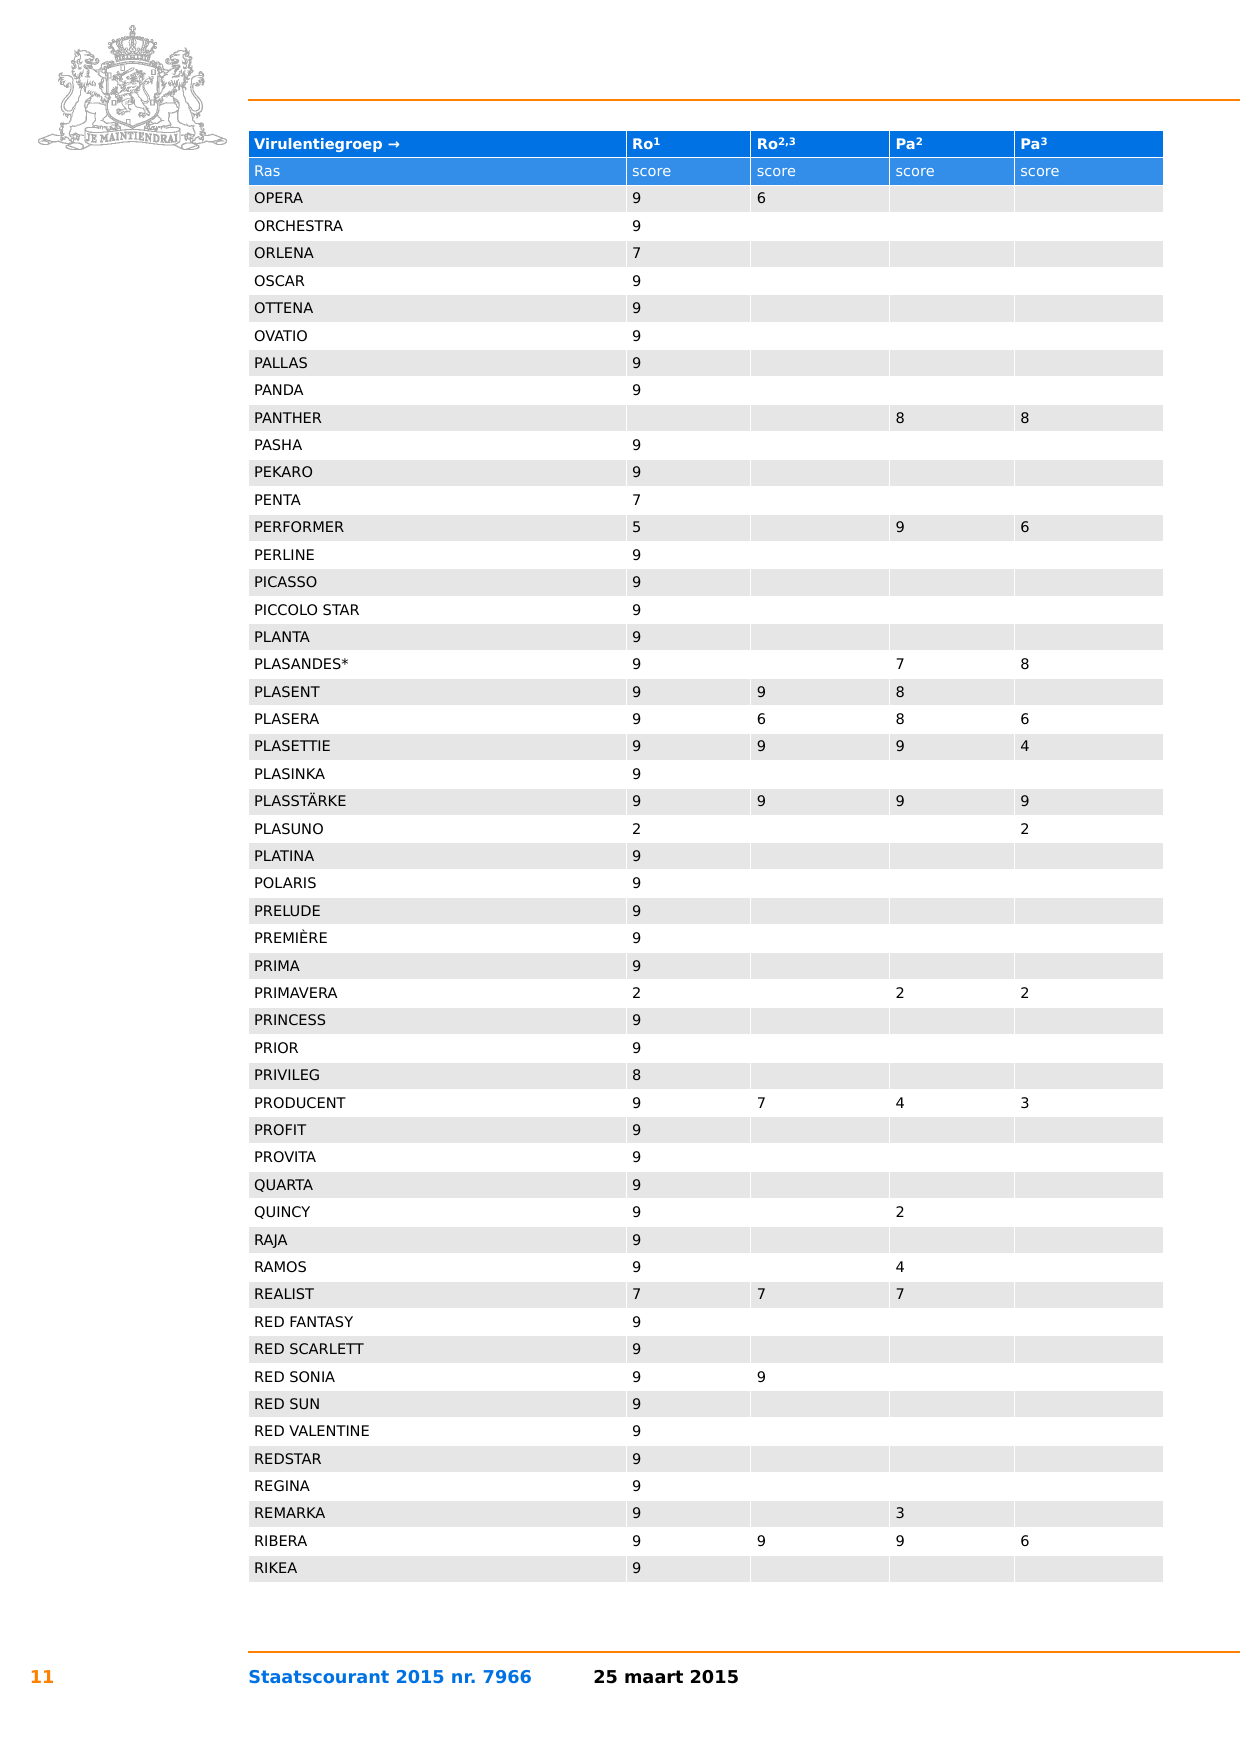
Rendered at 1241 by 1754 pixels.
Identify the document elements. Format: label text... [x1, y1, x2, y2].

table_cell [890, 1419, 1014, 1445]
table_cell 2 [1015, 980, 1163, 1007]
table_cell 9 [627, 1227, 750, 1253]
table_cell RAJA [249, 1227, 626, 1253]
table_cell 7 [890, 651, 1014, 678]
table_cell [1015, 432, 1163, 459]
table_cell [751, 597, 889, 623]
table_cell 9 [627, 679, 750, 705]
table_cell PLANTA [249, 624, 626, 650]
table_cell [751, 487, 889, 513]
table_cell 7 [627, 1282, 750, 1308]
table_cell [751, 213, 889, 239]
table_cell PERLINE [249, 542, 626, 568]
table_cell 6 [1015, 706, 1163, 733]
table_cell PICCOLO STAR [249, 597, 626, 623]
table_cell [890, 1035, 1014, 1061]
table_cell 4 [1015, 734, 1163, 760]
table_cell 8 [890, 679, 1014, 705]
table_cell [1015, 624, 1163, 650]
table_cell [751, 515, 889, 541]
table_cell 9 [751, 679, 889, 705]
table_cell 9 [890, 789, 1014, 815]
table_cell 7 [751, 1090, 889, 1116]
table_cell score [627, 158, 750, 185]
table_cell PREMIÈRE [249, 925, 626, 952]
table_cell OPERA [249, 186, 626, 212]
table_cell 9 [627, 1035, 750, 1061]
table_cell [890, 487, 1014, 513]
table_cell [890, 569, 1014, 596]
table_cell 3 [890, 1501, 1014, 1527]
table_cell POLARIS [249, 871, 626, 897]
table_cell [890, 597, 1014, 623]
table_cell [751, 268, 889, 294]
table_cell PLATINA [249, 843, 626, 869]
table_cell Ras [249, 158, 626, 185]
table_cell [890, 761, 1014, 787]
table_cell [890, 268, 1014, 294]
table_cell 6 [751, 706, 889, 733]
table_cell [1015, 925, 1163, 952]
table_cell [1015, 953, 1163, 979]
table_cell [1015, 1172, 1163, 1198]
table_cell [751, 1145, 889, 1171]
table_cell [890, 1556, 1014, 1582]
table_cell [890, 542, 1014, 568]
table_cell PANDA [249, 378, 626, 404]
table_cell PENTA [249, 487, 626, 513]
table_cell [627, 405, 750, 431]
table_cell [1015, 268, 1163, 294]
table_cell score [751, 158, 889, 185]
table_cell [751, 1336, 889, 1363]
table_cell 9 [627, 1199, 750, 1226]
table_cell 9 [627, 1254, 750, 1281]
table_cell [751, 953, 889, 979]
table_cell [1015, 241, 1163, 267]
table_cell [751, 460, 889, 486]
table_cell [751, 761, 889, 787]
table_cell 9 [751, 789, 889, 815]
table_cell 8 [1015, 405, 1163, 431]
table_cell 9 [627, 624, 750, 650]
table_cell 9 [890, 734, 1014, 760]
table_cell [1015, 761, 1163, 787]
table_cell [751, 843, 889, 869]
table_cell 9 [1015, 789, 1163, 815]
table_cell [1015, 569, 1163, 596]
table_cell 9 [751, 1528, 889, 1554]
table_cell [751, 871, 889, 897]
table_cell [751, 1254, 889, 1281]
table_cell [1015, 1063, 1163, 1089]
table_cell [1015, 1145, 1163, 1171]
table_cell [1015, 1391, 1163, 1417]
table_cell [890, 925, 1014, 952]
table_cell 7 [751, 1282, 889, 1308]
table_cell [751, 980, 889, 1007]
table_cell [890, 241, 1014, 267]
table_cell [890, 1309, 1014, 1335]
table_cell [1015, 1282, 1163, 1308]
table_cell ORCHESTRA [249, 213, 626, 239]
table_cell 9 [627, 1117, 750, 1143]
table_cell [751, 1501, 889, 1527]
table_cell PRODUCENT [249, 1090, 626, 1116]
table_cell [1015, 378, 1163, 404]
table_cell [1015, 1473, 1163, 1500]
table_cell 9 [627, 1419, 750, 1445]
table_cell [1015, 487, 1163, 513]
table_cell PLASETTIE [249, 734, 626, 760]
table_cell [751, 1391, 889, 1417]
table_cell [1015, 1419, 1163, 1445]
table_cell [1015, 1254, 1163, 1281]
table_cell PEKARO [249, 460, 626, 486]
table_cell [890, 1364, 1014, 1390]
table_cell 9 [627, 597, 750, 623]
table_cell [890, 323, 1014, 349]
table_cell [890, 350, 1014, 376]
table_cell 9 [627, 1446, 750, 1472]
table_cell REDSTAR [249, 1446, 626, 1472]
table_cell OTTENA [249, 295, 626, 322]
table_cell 2 [890, 980, 1014, 1007]
table_cell 9 [627, 843, 750, 869]
table_cell REMARKA [249, 1501, 626, 1527]
table_cell 5 [627, 515, 750, 541]
table_cell [1015, 597, 1163, 623]
table_cell 2 [627, 816, 750, 842]
table_cell PICASSO [249, 569, 626, 596]
table_cell [890, 953, 1014, 979]
table_cell OVATIO [249, 323, 626, 349]
table_cell [890, 1117, 1014, 1143]
picture [38, 25, 227, 150]
table_cell PALLAS [249, 350, 626, 376]
table_cell [1015, 213, 1163, 239]
table_cell 9 [627, 898, 750, 924]
table_cell [890, 460, 1014, 486]
table_cell [1015, 1309, 1163, 1335]
table_cell PRIMA [249, 953, 626, 979]
table_cell [1015, 1117, 1163, 1143]
table_cell 9 [751, 1364, 889, 1390]
table_cell [1015, 1556, 1163, 1582]
table_cell [751, 323, 889, 349]
table_cell [890, 898, 1014, 924]
table_cell 2 [890, 1199, 1014, 1226]
table_cell 7 [627, 241, 750, 267]
table_cell 9 [627, 871, 750, 897]
table_cell 6 [1015, 515, 1163, 541]
table_cell PRIMAVERA [249, 980, 626, 1007]
table_header Pa3 [1015, 131, 1163, 157]
table_cell PLASSTÄRKE [249, 789, 626, 815]
table_cell RED FANTASY [249, 1309, 626, 1335]
table_cell [751, 1419, 889, 1445]
table_cell 9 [627, 925, 750, 952]
table_cell [890, 871, 1014, 897]
table_cell [751, 378, 889, 404]
table_cell [751, 1473, 889, 1500]
table_cell 9 [627, 1391, 750, 1417]
table_cell 9 [627, 1172, 750, 1198]
table_cell [1015, 460, 1163, 486]
table_cell 9 [627, 268, 750, 294]
table_cell RIKEA [249, 1556, 626, 1582]
table_cell [1015, 1501, 1163, 1527]
table_cell [890, 432, 1014, 459]
table_cell PLASERA [249, 706, 626, 733]
table_cell [1015, 1336, 1163, 1363]
table_cell [751, 651, 889, 678]
table_cell [751, 1556, 889, 1582]
table_cell OSCAR [249, 268, 626, 294]
table_cell [1015, 679, 1163, 705]
table_header Ro2,3 [751, 131, 889, 157]
table_cell [1015, 1008, 1163, 1034]
table_cell 9 [627, 1309, 750, 1335]
table_cell [890, 1063, 1014, 1089]
table_cell [751, 898, 889, 924]
table_cell 9 [627, 1090, 750, 1116]
table_cell 9 [627, 1473, 750, 1500]
table_cell RAMOS [249, 1254, 626, 1281]
table_cell 9 [627, 350, 750, 376]
table_cell 9 [627, 706, 750, 733]
table_cell RED SCARLETT [249, 1336, 626, 1363]
table_cell RED SONIA [249, 1364, 626, 1390]
table_cell 7 [890, 1282, 1014, 1308]
table_cell 9 [627, 213, 750, 239]
table_cell REALIST [249, 1282, 626, 1308]
table_cell [890, 843, 1014, 869]
table_cell 2 [1015, 816, 1163, 842]
table_cell 9 [627, 953, 750, 979]
table_cell [890, 1145, 1014, 1171]
table_cell [1015, 871, 1163, 897]
table_cell [890, 1227, 1014, 1253]
table_cell 9 [890, 515, 1014, 541]
table_cell 9 [751, 734, 889, 760]
table_cell [751, 1227, 889, 1253]
table_cell [751, 295, 889, 322]
table_cell [1015, 323, 1163, 349]
table_cell 6 [751, 186, 889, 212]
table_cell QUARTA [249, 1172, 626, 1198]
table_cell [751, 542, 889, 568]
table_cell PRINCESS [249, 1008, 626, 1034]
table_cell 9 [627, 460, 750, 486]
table_cell [890, 1446, 1014, 1472]
table_cell 9 [627, 1556, 750, 1582]
table_cell 9 [627, 734, 750, 760]
table_cell [890, 1473, 1014, 1500]
table_cell 9 [627, 542, 750, 568]
table_cell [890, 1336, 1014, 1363]
table_cell 9 [627, 1008, 750, 1034]
table_cell [1015, 1364, 1163, 1390]
table_cell [751, 1035, 889, 1061]
table_cell [1015, 350, 1163, 376]
table_cell [751, 624, 889, 650]
table_cell 8 [890, 706, 1014, 733]
table_cell [1015, 1199, 1163, 1226]
table_cell [1015, 542, 1163, 568]
table_cell PROFIT [249, 1117, 626, 1143]
table_cell [751, 405, 889, 431]
table_cell 8 [890, 405, 1014, 431]
table_cell 3 [1015, 1090, 1163, 1116]
table_cell PRIVILEG [249, 1063, 626, 1089]
table_cell PLASENT [249, 679, 626, 705]
table_cell 9 [627, 569, 750, 596]
table_cell [751, 569, 889, 596]
table_cell PROVITA [249, 1145, 626, 1171]
table_cell 4 [890, 1254, 1014, 1281]
table_cell 9 [890, 1528, 1014, 1554]
table_cell [1015, 1446, 1163, 1472]
table_cell 9 [627, 1145, 750, 1171]
table_cell [1015, 186, 1163, 212]
table_cell [890, 1008, 1014, 1034]
table_cell PLASANDES* [249, 651, 626, 678]
table_cell PRELUDE [249, 898, 626, 924]
table_cell 9 [627, 432, 750, 459]
table_cell PERFORMER [249, 515, 626, 541]
table_cell [890, 213, 1014, 239]
table_header Ro1 [627, 131, 750, 157]
table_cell PANTHER [249, 405, 626, 431]
table_cell [1015, 898, 1163, 924]
table_cell [751, 241, 889, 267]
table_cell [751, 1117, 889, 1143]
table_cell 8 [1015, 651, 1163, 678]
table_cell [890, 378, 1014, 404]
table_cell [890, 186, 1014, 212]
table_cell [1015, 1227, 1163, 1253]
table_cell QUINCY [249, 1199, 626, 1226]
table_header Virulentiegroep → [249, 131, 626, 157]
table_cell [751, 816, 889, 842]
table_cell PLASUNO [249, 816, 626, 842]
table_cell [890, 624, 1014, 650]
table_cell 9 [627, 761, 750, 787]
table_cell [890, 1391, 1014, 1417]
table_cell [1015, 1035, 1163, 1061]
table_cell 6 [1015, 1528, 1163, 1554]
table_cell [751, 925, 889, 952]
table_cell ORLENA [249, 241, 626, 267]
table_header Pa2 [890, 131, 1014, 157]
table_cell [751, 1172, 889, 1198]
table_cell [1015, 295, 1163, 322]
table_cell 9 [627, 378, 750, 404]
table_cell RED SUN [249, 1391, 626, 1417]
table_cell 9 [627, 295, 750, 322]
table_cell 9 [627, 1336, 750, 1363]
table_cell [751, 432, 889, 459]
table_cell [890, 816, 1014, 842]
table_cell RED VALENTINE [249, 1419, 626, 1445]
table_cell 2 [627, 980, 750, 1007]
table_cell [751, 1309, 889, 1335]
table_cell 9 [627, 186, 750, 212]
table_cell REGINA [249, 1473, 626, 1500]
table_cell PRIOR [249, 1035, 626, 1061]
table_cell [890, 1172, 1014, 1198]
table_cell 9 [627, 1501, 750, 1527]
table_cell RIBERA [249, 1528, 626, 1554]
table_cell [751, 1063, 889, 1089]
table_cell 9 [627, 1364, 750, 1390]
table_cell 9 [627, 1528, 750, 1554]
table_cell 9 [627, 323, 750, 349]
table_cell 9 [627, 651, 750, 678]
table_cell score [1015, 158, 1163, 185]
table_cell 4 [890, 1090, 1014, 1116]
table_cell [751, 1199, 889, 1226]
table_cell [751, 1008, 889, 1034]
table_cell [751, 1446, 889, 1472]
table_cell [890, 295, 1014, 322]
table_cell 9 [627, 789, 750, 815]
table_cell PASHA [249, 432, 626, 459]
table_cell PLASINKA [249, 761, 626, 787]
table_cell 7 [627, 487, 750, 513]
table_cell [751, 350, 889, 376]
table_cell 8 [627, 1063, 750, 1089]
table_cell score [890, 158, 1014, 185]
table_cell [1015, 843, 1163, 869]
